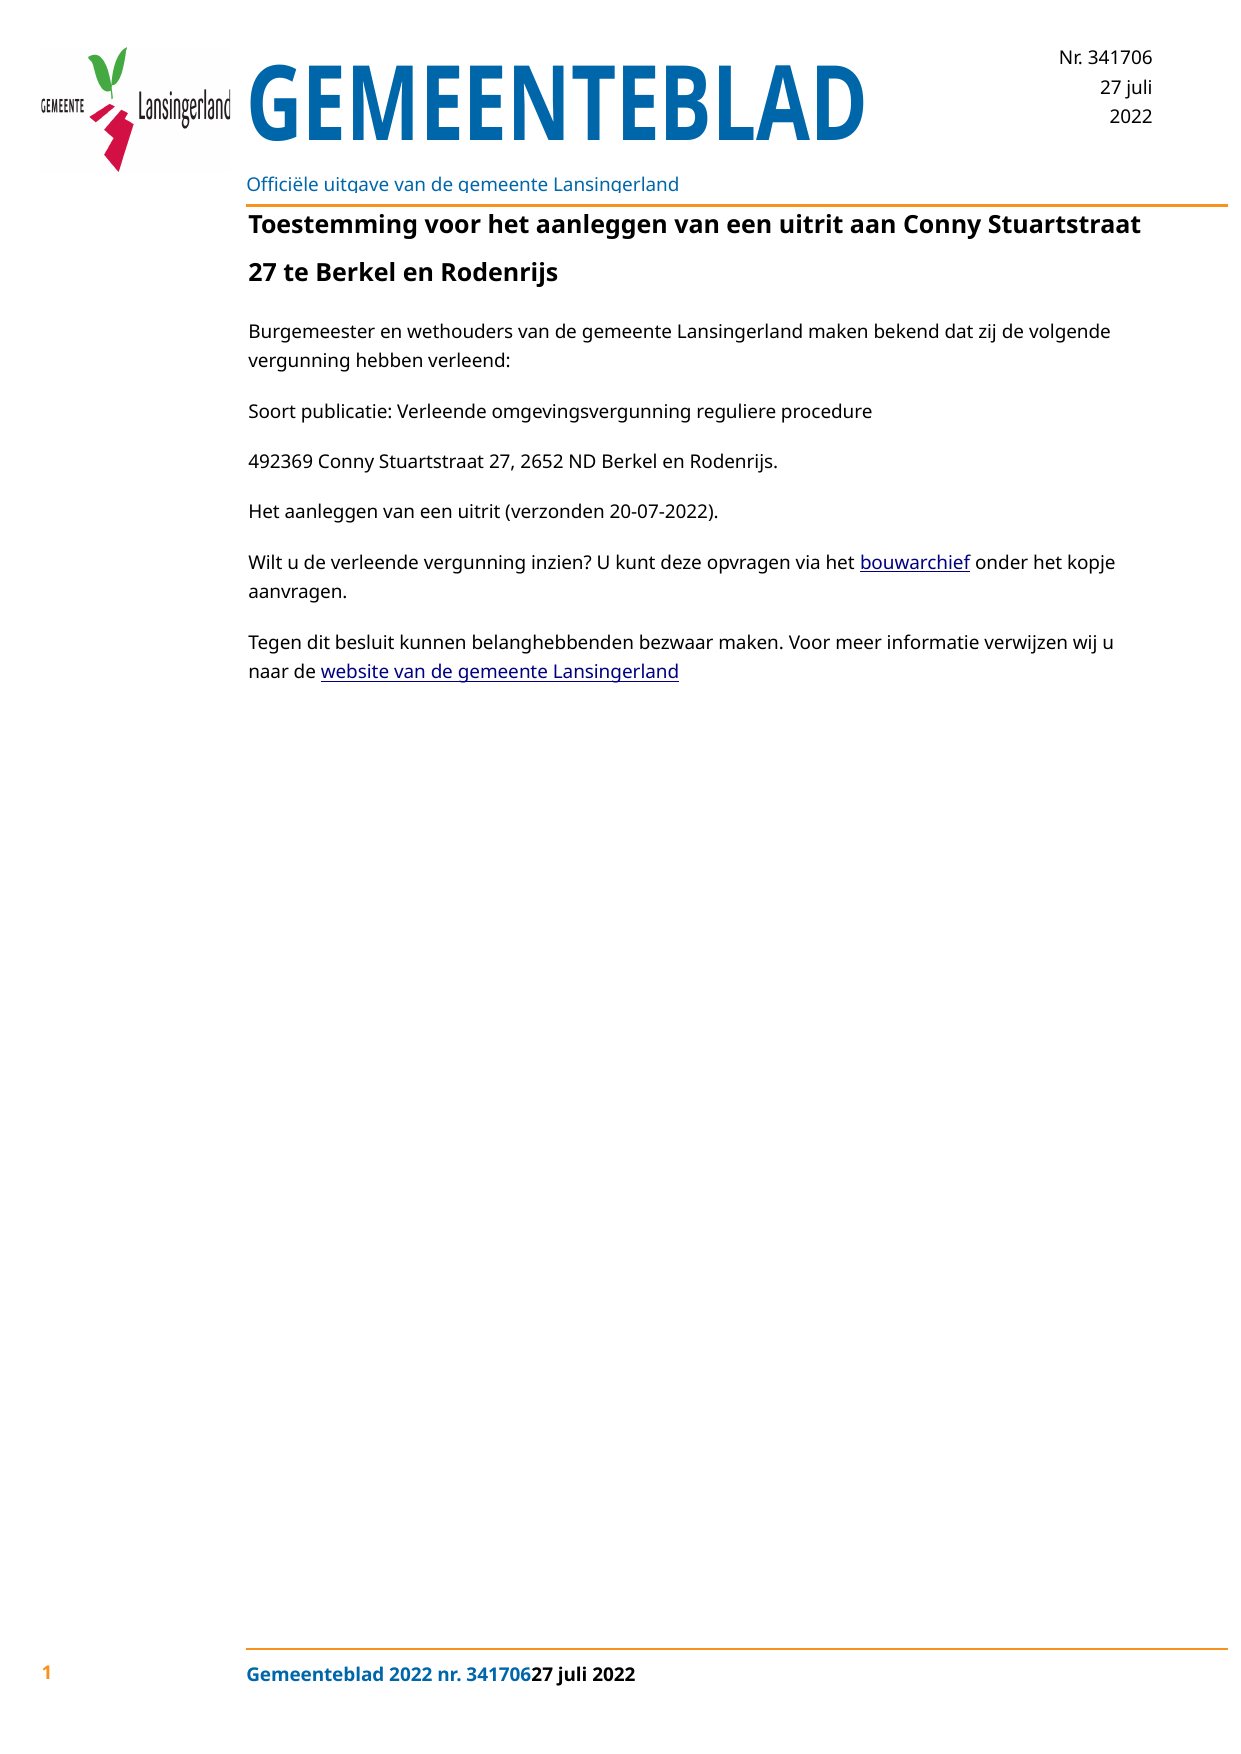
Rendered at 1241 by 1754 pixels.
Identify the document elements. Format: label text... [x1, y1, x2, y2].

text 492369 Conny Stuartstraat 27, 2652 ND Berkel en Rodenrijs. [248, 448, 1152, 474]
text Soort publicatie: Verleende omgevingsvergunning reguliere procedure [248, 398, 1152, 424]
text Toestemming voor het aanleggen van een uitrit aan Conny Stuartstraat 27 te Berkel en Rodenrijs [248, 207, 1152, 288]
text Tegen dit besluit kunnen belanghebbenden bezwaar maken. Voor meer informatie verwijzen wij u naar de website van de gemeente Lansingerland [248, 629, 1152, 684]
text Wilt u de verleende vergunning inzien? U kunt deze opvragen via het bouwarchief onder het kopje aanvragen. [248, 549, 1152, 604]
picture [41, 47, 231, 172]
text Het aanleggen van een uitrit (verzonden 20-07-2022). [248, 499, 1152, 524]
text Burgemeester en wethouders van de gemeente Lansingerland maken bekend dat zij de volgende vergunning hebben verleend: [248, 318, 1152, 373]
